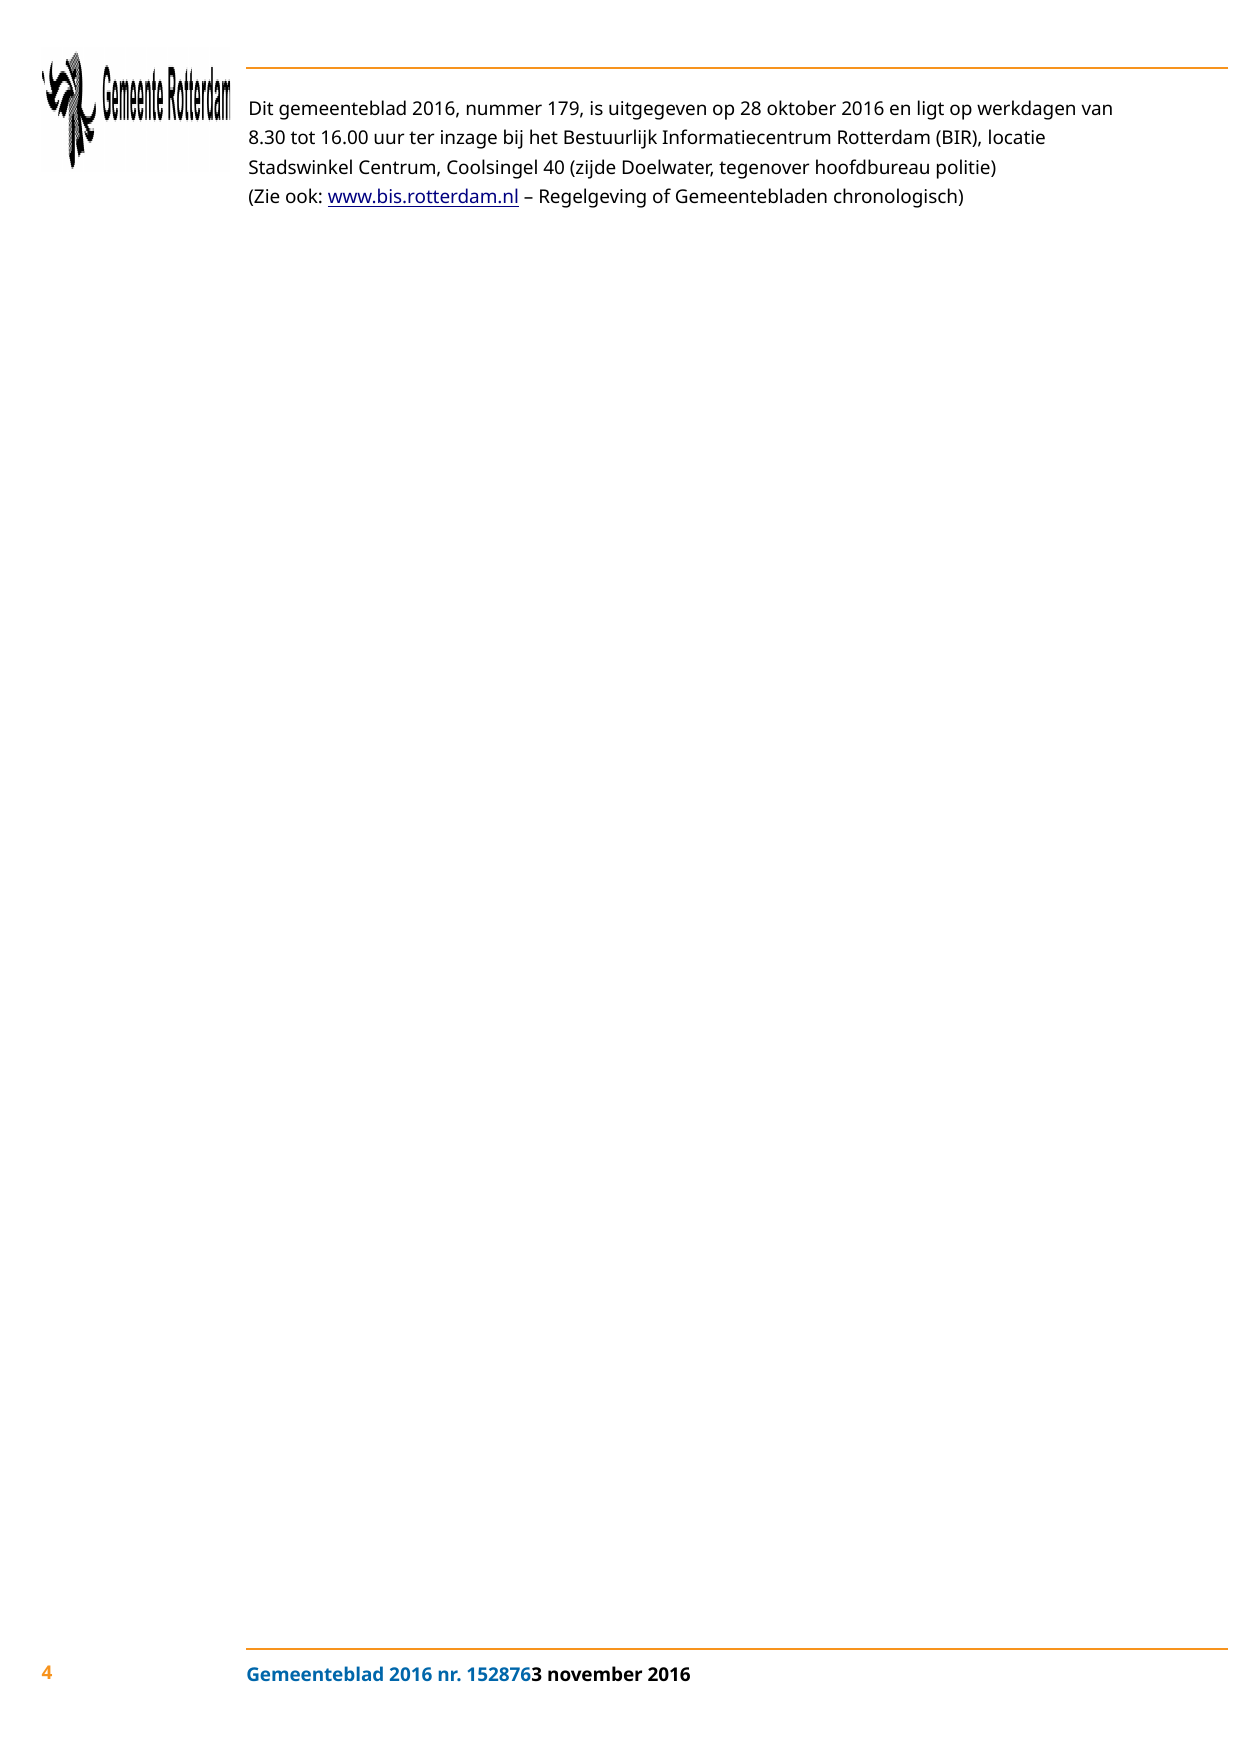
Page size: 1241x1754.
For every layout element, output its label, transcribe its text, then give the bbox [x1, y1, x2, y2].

text Dit gemeenteblad 2016, nummer 179, is uitgegeven op 28 oktober 2016 en ligt op werkdagen van 8.30 tot 16.00 uur ter inzage bij het Bestuurlijk Informatiecentrum Rotterdam (BIR), locatie Stadswinkel Centrum, Coolsingel 40 (zijde Doelwater, tegenover hoofdbureau politie) [248, 95, 1152, 180]
text (Zie ook: www.bis.rotterdam.nl – Regelgeving of Gemeentebladen chronologisch) [248, 184, 1152, 209]
picture [41, 47, 231, 172]
